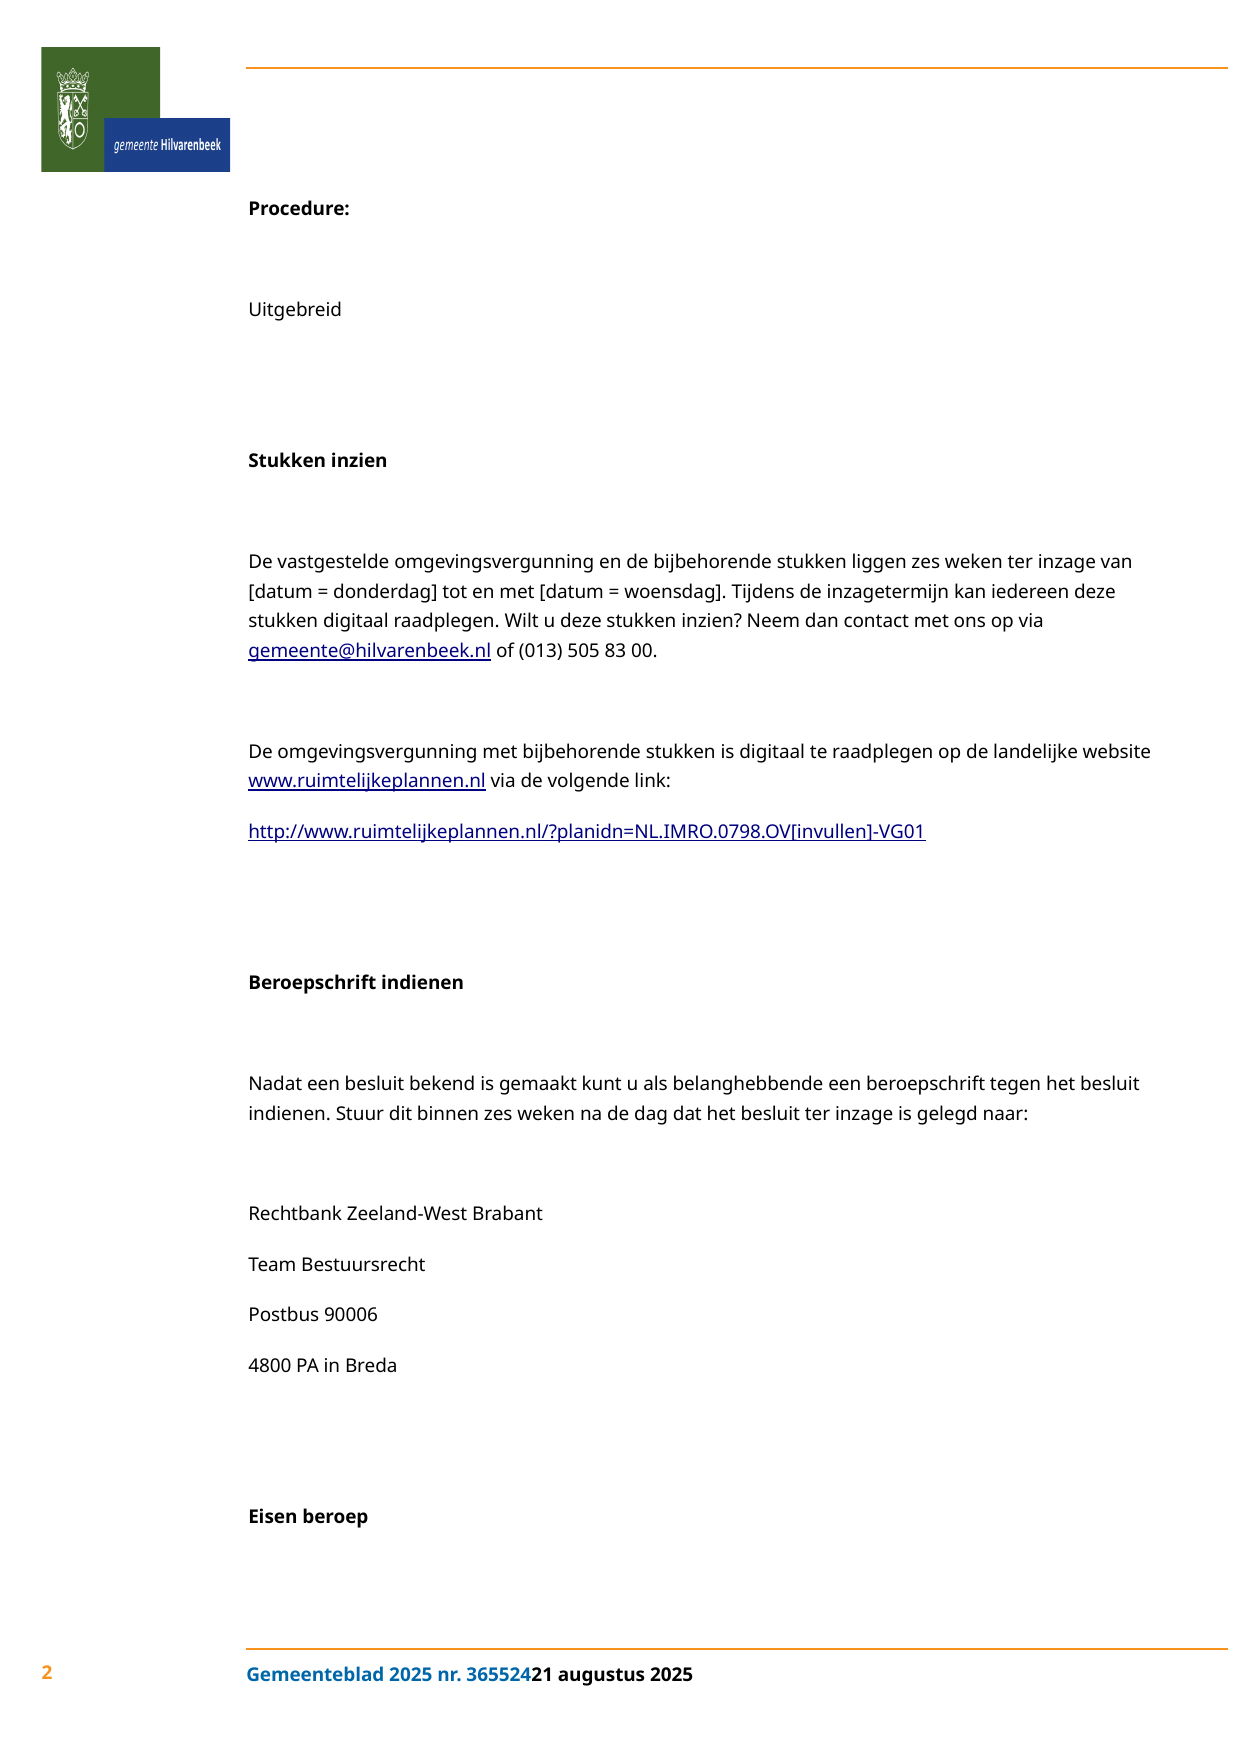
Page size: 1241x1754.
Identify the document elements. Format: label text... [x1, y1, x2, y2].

text De vastgestelde omgevingsvergunning en de bijbehorende stukken liggen zes weken ter inzage van [datum = donderdag] tot en met [datum = woensdag]. Tijdens de inzagetermijn kan iedereen deze stukken digitaal raadplegen. Wilt u deze stukken inzien? Neem dan contact met ons op via gemeente@hilvarenbeek.nl of (013) 505 83 00. [248, 548, 1152, 663]
picture [41, 47, 231, 172]
text Stukken inzien [248, 448, 1152, 473]
text De omgevingsvergunning met bijbehorende stukken is digitaal te raadplegen op de landelijke website www.ruimtelijkeplannen.nl via de volgende link: [248, 738, 1152, 793]
text Beroepschrift indienen [248, 969, 1152, 995]
text Nadat een besluit bekend is gemaakt kunt u als belanghebbende een beroepschrift tegen het besluit indienen. Stuur dit binnen zes weken na de dag dat het besluit ter inzage is gelegd naar: [248, 1070, 1152, 1126]
text http://www.ruimtelijkeplannen.nl/?planidn=NL.IMRO.0798.OV[invullen]-VG01 [248, 818, 1152, 844]
text Uitgebreid [248, 296, 1152, 322]
text Postbus 90006 [248, 1301, 1152, 1327]
text Procedure: [248, 196, 1152, 221]
text Team Bestuursrecht [248, 1251, 1152, 1277]
text 4800 PA in Breda [248, 1352, 1152, 1378]
text Rechtbank Zeeland-West Brabant [248, 1201, 1152, 1226]
text Eisen beroep [248, 1503, 1152, 1529]
